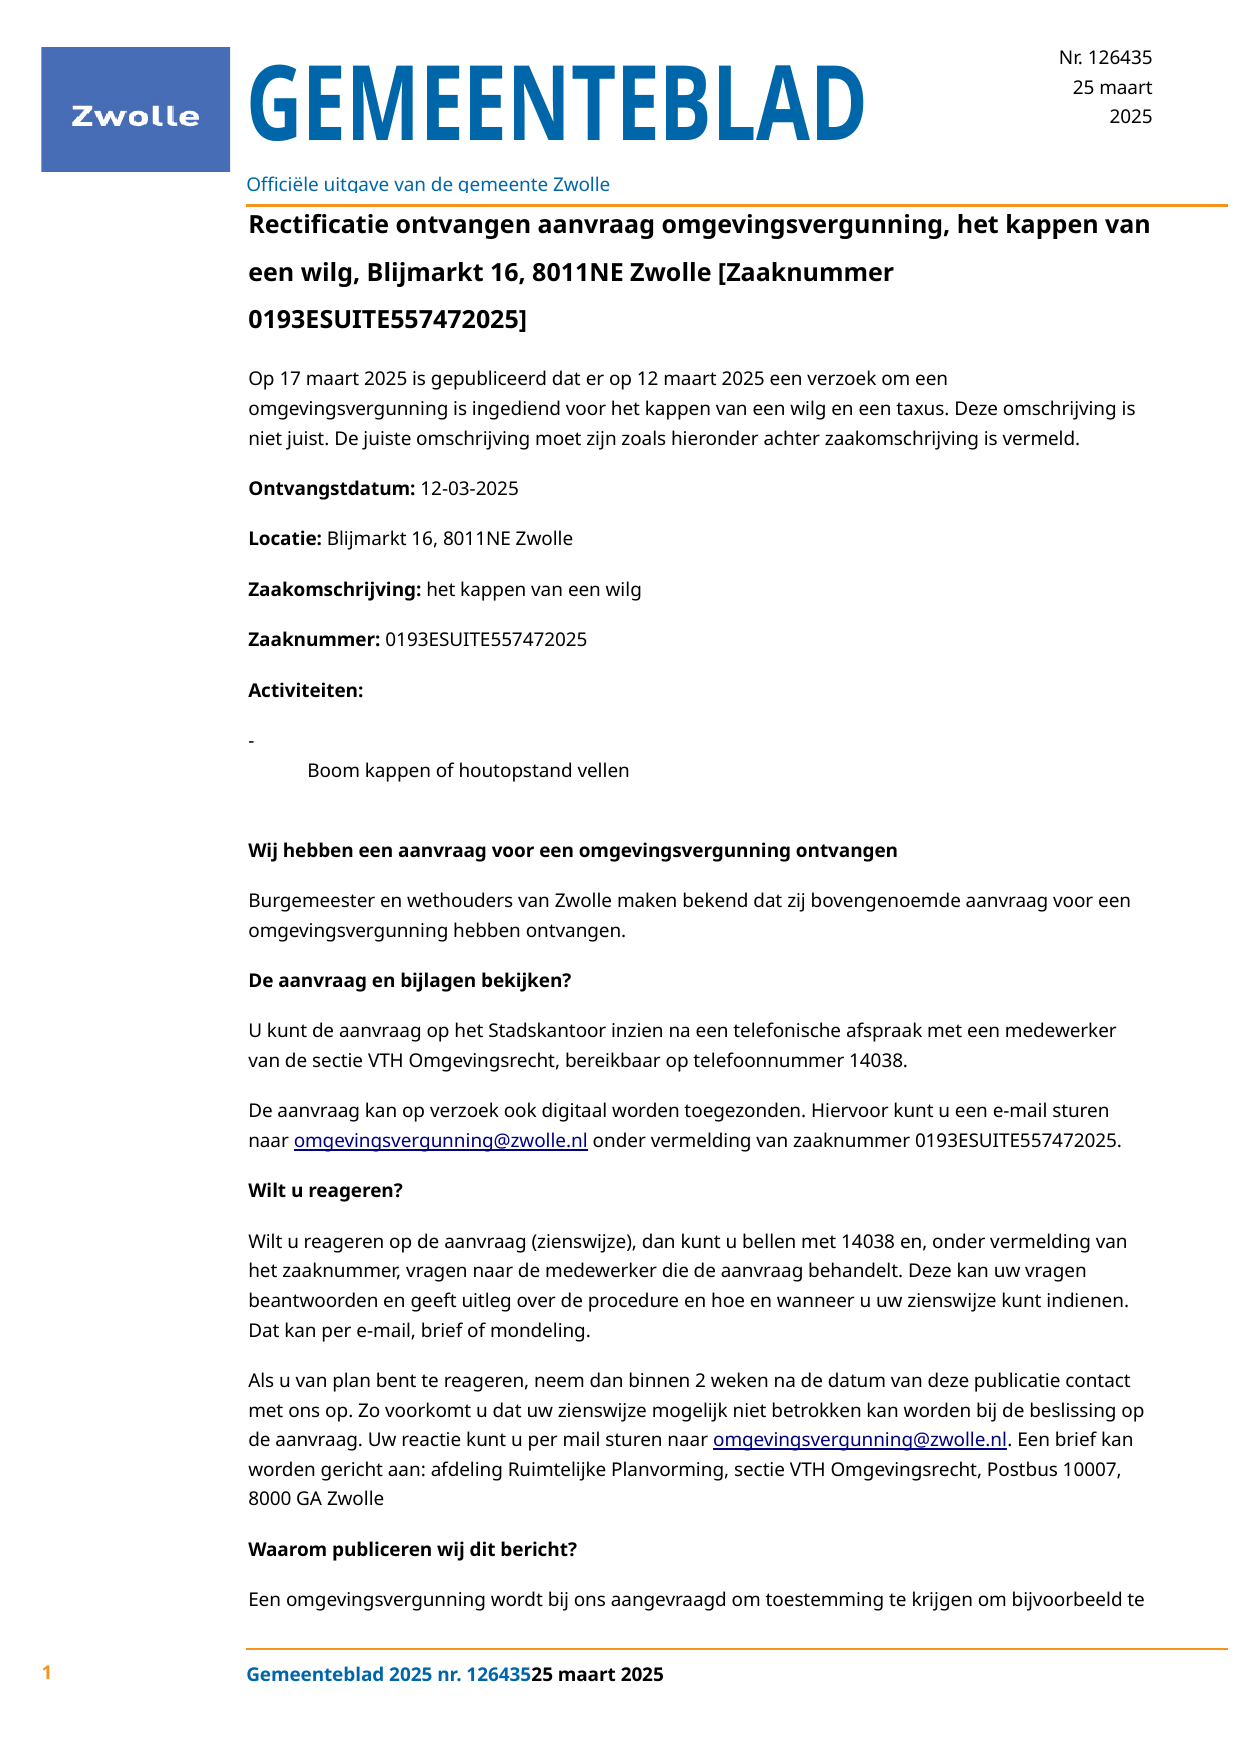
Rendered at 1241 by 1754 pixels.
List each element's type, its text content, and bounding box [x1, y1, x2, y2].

text Rectificatie ontvangen aanvraag omgevingsvergunning, het kappen van een wilg, Blijmarkt 16, 8011NE Zwolle [Zaaknummer 0193ESUITE557472025] [248, 207, 1152, 336]
text Ontvangstdatum: 12-03-2025 [248, 475, 1152, 501]
text Burgemeester en wethouders van Zwolle maken bekend dat zij bovengenoemde aanvraag voor een omgevingsvergunning hebben ontvangen. [248, 887, 1152, 942]
text Zaakomschrijving: het kappen van een wilg [248, 576, 1152, 602]
text U kunt de aanvraag op het Stadskantoor inzien na een telefonische afspraak met een medewerker van de sectie VTH Omgevingsrecht, bereikbaar op telefoonnummer 14038. [248, 1018, 1152, 1073]
list Boom kappen of houtopstand vellen [248, 757, 1152, 782]
text Op 17 maart 2025 is gepubliceerd dat er op 12 maart 2025 een verzoek om een omgevingsvergunning is ingediend voor het kappen van een wilg en een taxus. Deze omschrijving is niet juist. De juiste omschrijving moet zijn zoals hieronder achter zaakomschrijving is vermeld. [248, 366, 1152, 450]
text Wilt u reageren? [248, 1178, 1152, 1203]
text Activiteiten: [248, 677, 1152, 702]
text Als u van plan bent te reageren, neem dan binnen 2 weken na de datum van deze publicatie contact met ons op. Zo voorkomt u dat uw zienswijze mogelijk niet betrokken kan worden bij de beslissing op de aanvraag. Uw reactie kunt u per mail sturen naar omgevingsvergunning@zwolle.nl. Een brief kan worden gericht aan: afdeling Ruimtelijke Planvorming, sectie VTH Omgevingsrecht, Postbus 10007, 8000 GA Zwolle [248, 1367, 1152, 1511]
text Waarom publiceren wij dit bericht? [248, 1536, 1152, 1562]
text De aanvraag kan op verzoek ook digitaal worden toegezonden. Hiervoor kunt u een e-mail sturen naar omgevingsvergunning@zwolle.nl onder vermelding van zaaknummer 0193ESUITE557472025. [248, 1098, 1152, 1153]
text De aanvraag en bijlagen bekijken? [248, 967, 1152, 993]
text Een omgevingsvergunning wordt bij ons aangevraagd om toestemming te krijgen om bijvoorbeeld te [248, 1586, 1152, 1612]
text Wilt u reageren op de aanvraag (zienswijze), dan kunt u bellen met 14038 en, onder vermelding van het zaaknummer, vragen naar de medewerker die de aanvraag behandelt. Deze kan uw vragen beantwoorden en geeft uitleg over de procedure en hoe en wanneer u uw zienswijze kunt indienen. Dat kan per e-mail, brief of mondeling. [248, 1228, 1152, 1342]
text Locatie: Blijmarkt 16, 8011NE Zwolle [248, 526, 1152, 551]
picture [41, 47, 231, 172]
text Wij hebben een aanvraag voor een omgevingsvergunning ontvangen [248, 837, 1152, 862]
text Zaaknummer: 0193ESUITE557472025 [248, 626, 1152, 652]
